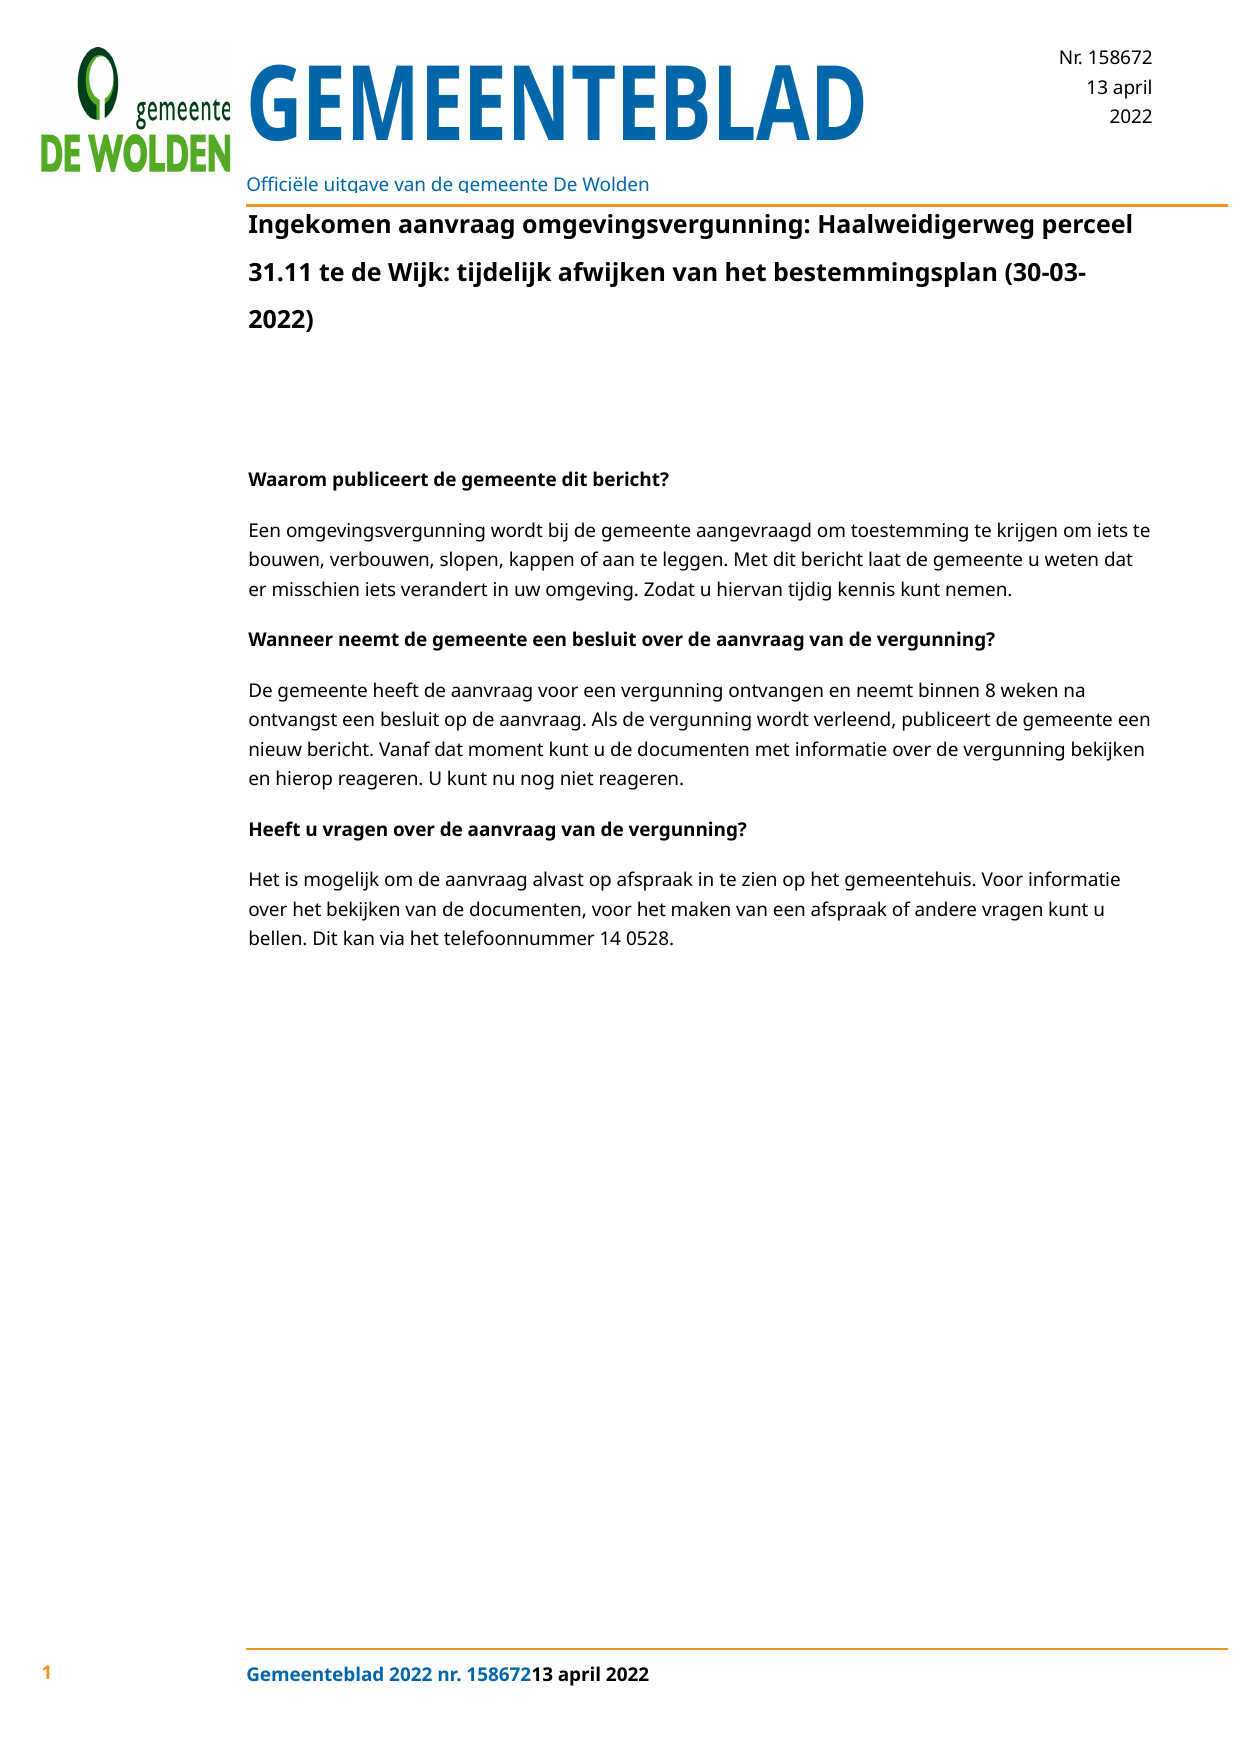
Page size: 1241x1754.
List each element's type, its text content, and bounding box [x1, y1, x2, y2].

text Een omgevingsvergunning wordt bij de gemeente aangevraagd om toestemming te krijgen om iets te bouwen, verbouwen, slopen, kappen of aan te leggen. Met dit bericht laat de gemeente u weten dat er misschien iets verandert in uw omgeving. Zodat u hiervan tijdig kennis kunt nemen. [248, 517, 1152, 602]
text Ingekomen aanvraag omgevingsvergunning: Haalweidigerweg perceel 31.11 te de Wijk: tijdelijk afwijken van het bestemmingsplan (30-03-2022) [248, 207, 1152, 336]
text Heeft u vragen over de aanvraag van de vergunning? [248, 816, 1152, 842]
text Waarom publiceert de gemeente dit bericht? [248, 466, 1152, 492]
picture [41, 47, 231, 172]
text Wanneer neemt de gemeente een besluit over de aanvraag van de vergunning? [248, 626, 1152, 652]
text Het is mogelijk om de aanvraag alvast op afspraak in te zien op het gemeentehuis. Voor informatie over het bekijken van de documenten, voor het maken van een afspraak of andere vragen kunt u bellen. Dit kan via het telefoonnummer 14 0528. [248, 866, 1152, 951]
text De gemeente heeft de aanvraag voor een vergunning ontvangen en neemt binnen 8 weken na ontvangst een besluit op de aanvraag. Als de vergunning wordt verleend, publiceert de gemeente een nieuw bericht. Vanaf dat moment kunt u de documenten met informatie over de vergunning bekijken en hierop reageren. U kunt nu nog niet reageren. [248, 677, 1152, 791]
